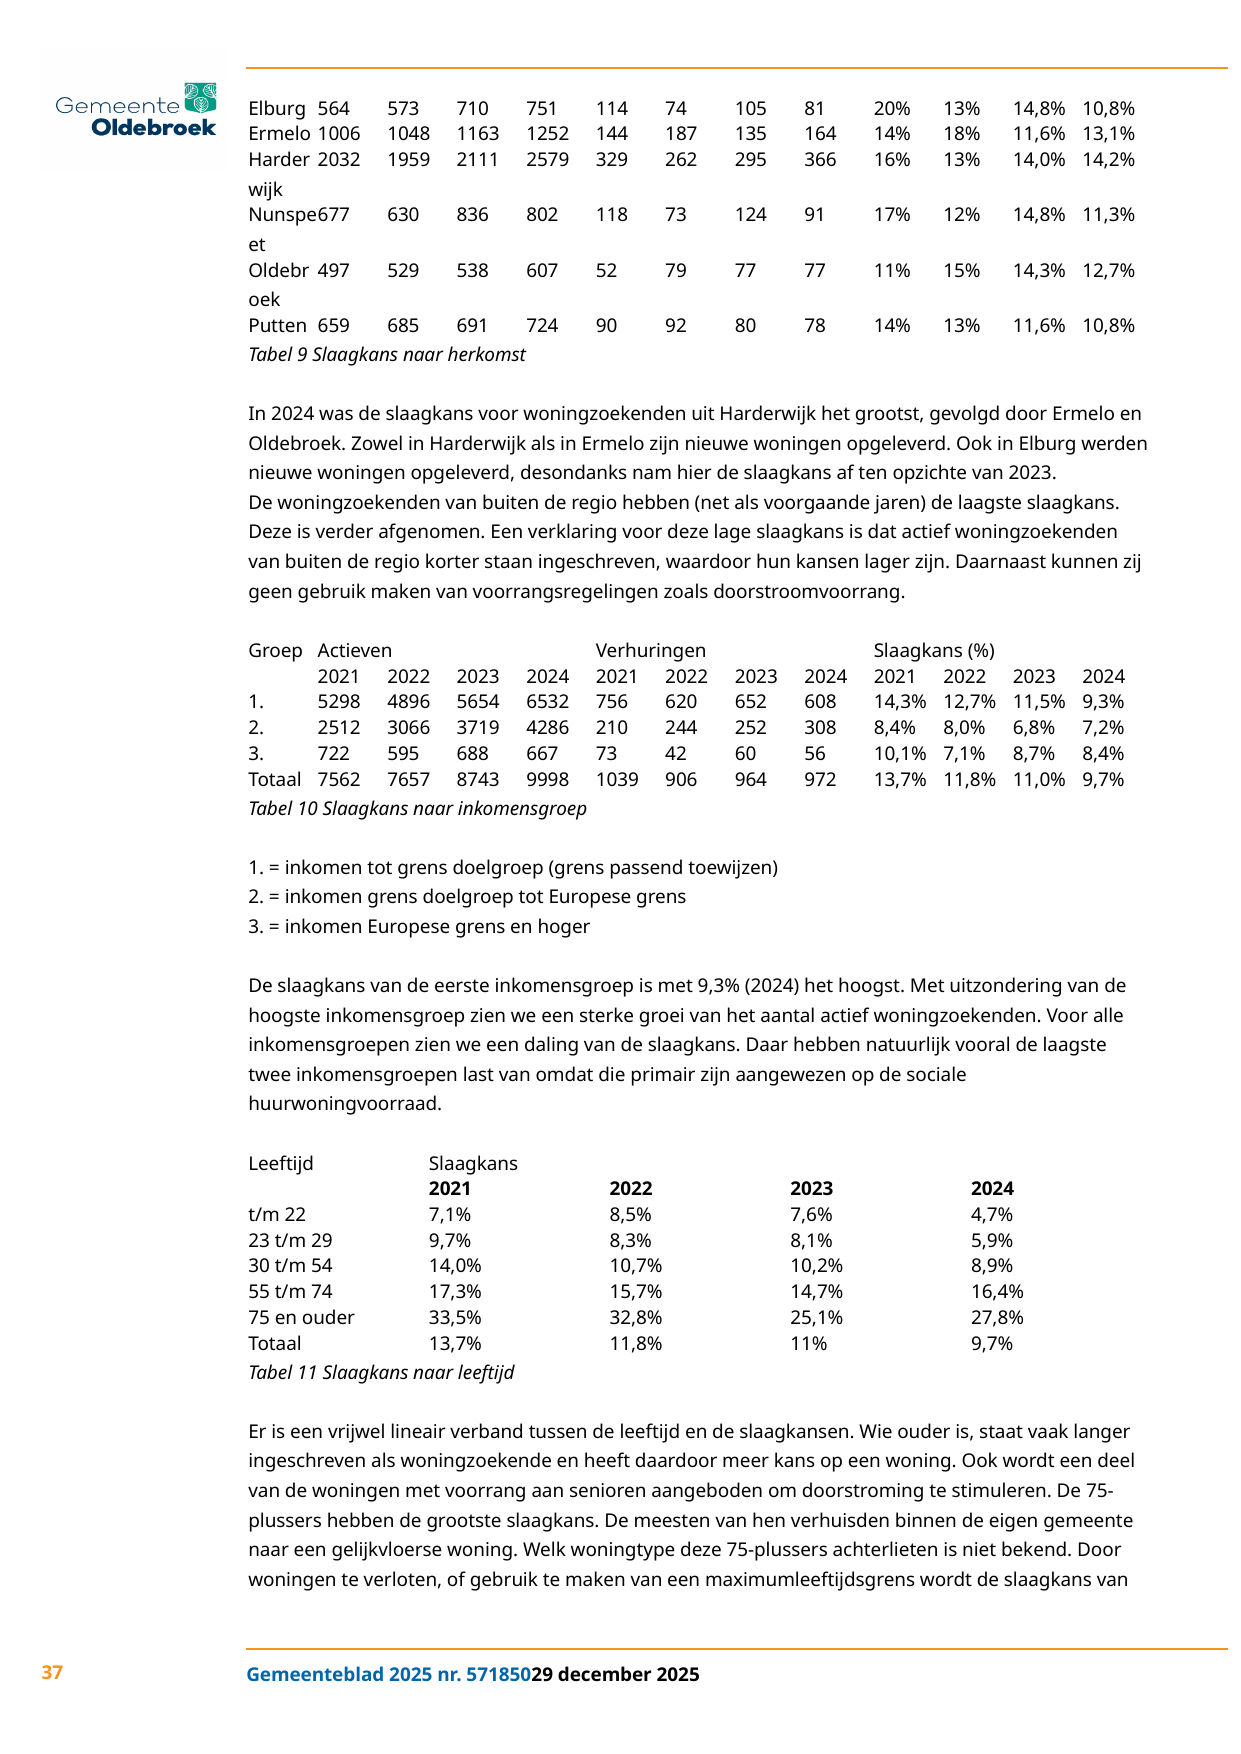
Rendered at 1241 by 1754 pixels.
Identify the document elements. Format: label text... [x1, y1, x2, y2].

table_cell 8,3% [609, 1227, 790, 1253]
table_header Slaagkans [429, 1150, 1152, 1176]
table_cell 295 [735, 146, 804, 202]
table_cell 73 [665, 202, 734, 257]
table_cell 652 [735, 689, 804, 714]
table_cell 308 [804, 714, 873, 740]
text 2. = inkomen grens doelgroep tot Europese grens [248, 883, 1152, 909]
table_cell 5654 [456, 689, 526, 714]
table_cell 23 t/m 29 [248, 1227, 429, 1253]
text Tabel 10 Slaagkans naar inkomensgroep [248, 795, 1152, 820]
table_cell 11,8% [943, 766, 1013, 791]
table_cell 14% [874, 121, 943, 146]
table_cell 1252 [526, 121, 596, 146]
table_cell 620 [665, 689, 734, 714]
table_cell 14,8% [1013, 202, 1082, 257]
table_cell 91 [804, 202, 873, 257]
table_header Leeftijd [248, 1150, 429, 1176]
table_cell 3066 [387, 714, 456, 740]
table_cell 2022 [387, 663, 456, 688]
table_cell 118 [596, 202, 665, 257]
table_cell 667 [526, 740, 596, 766]
table_cell 8743 [456, 766, 526, 791]
text In 2024 was de slaagkans voor woningzoekenden uit Harderwijk het grootst, gevolgd door Ermelo en Oldebroek. Zowel in Harderwijk als in Ermelo zijn nieuwe woningen opgeleverd. Ook in Elburg werden nieuwe woningen opgeleverd, desondanks nam hier de slaagkans af ten opzichte van 2023. [248, 400, 1152, 485]
table_cell 497 [318, 257, 387, 312]
table_cell Putten [248, 312, 317, 338]
table_cell 10,8% [1082, 312, 1152, 338]
table_cell 18% [943, 121, 1013, 146]
table_cell 9,7% [1082, 766, 1152, 791]
table_cell 688 [456, 740, 526, 766]
table_cell 9,3% [1082, 689, 1152, 714]
table_cell 42 [665, 740, 734, 766]
table_cell 13% [943, 146, 1013, 202]
table_cell 2022 [943, 663, 1013, 688]
table_cell 2022 [665, 663, 734, 688]
table_cell 7,1% [943, 740, 1013, 766]
table_cell 244 [665, 714, 734, 740]
text De slaagkans van de eerste inkomensgroep is met 9,3% (2024) het hoogst. Met uitzondering van de hoogste inkomensgroep zien we een sterke groei van het aantal actief woningzoekenden. Voor alle inkomensgroepen zien we een daling van de slaagkans. Daar hebben natuurlijk vooral de laagste twee inkomensgroepen last van omdat die primair zijn aangewezen op de sociale huurwoningvoorraad. [248, 972, 1152, 1116]
table_cell 964 [735, 766, 804, 791]
table_cell 77 [804, 257, 873, 312]
table_cell 329 [596, 146, 665, 202]
table_cell 11,5% [1013, 689, 1082, 714]
table_cell 13% [943, 95, 1013, 121]
table_cell 14,8% [1013, 95, 1082, 121]
table_cell 5,9% [971, 1227, 1152, 1253]
table_cell 2512 [318, 714, 387, 740]
table_cell 52 [596, 257, 665, 312]
table_cell 6532 [526, 689, 596, 714]
table_cell 14,7% [790, 1279, 971, 1304]
text Tabel 11 Slaagkans naar leeftijd [248, 1359, 1152, 1384]
table_cell 14,0% [429, 1253, 609, 1278]
table_cell 16,4% [971, 1279, 1152, 1304]
table_cell Elburg [248, 95, 317, 121]
table_cell 55 t/m 74 [248, 1279, 429, 1304]
table_cell 8,9% [971, 1253, 1152, 1278]
table_cell [248, 663, 317, 688]
table_cell 30 t/m 54 [248, 1253, 429, 1278]
table_cell 8,7% [1013, 740, 1082, 766]
table_cell 17% [874, 202, 943, 257]
text De woningzoekenden van buiten de regio hebben (net als voorgaande jaren) de laagste slaagkans. Deze is verder afgenomen. Een verklaring voor deze lage slaagkans is dat actief woningzoekenden van buiten de regio korter staan ingeschreven, waardoor hun kansen lager zijn. Daarnaast kunnen zij geen gebruik maken van voorrangsregelingen zoals doorstroomvoorrang. [248, 489, 1152, 603]
table_cell 60 [735, 740, 804, 766]
table_cell 2021 [596, 663, 665, 688]
table_header Groep [248, 637, 317, 663]
table_header Slaagkans (%) [874, 637, 1152, 663]
table_cell 9,7% [429, 1227, 609, 1253]
table_cell 81 [804, 95, 873, 121]
table_cell 252 [735, 714, 804, 740]
table_cell 2023 [790, 1176, 971, 1201]
table_cell 7657 [387, 766, 456, 791]
table_cell 836 [456, 202, 526, 257]
table_cell 11,8% [609, 1330, 790, 1356]
table_cell 12,7% [1082, 257, 1152, 312]
table_cell 14,2% [1082, 146, 1152, 202]
table_cell 2021 [874, 663, 943, 688]
table_cell 77 [735, 257, 804, 312]
table_cell 14,3% [1013, 257, 1082, 312]
table_cell 564 [318, 95, 387, 121]
table_cell 2024 [971, 1176, 1152, 1201]
table_cell 2023 [735, 663, 804, 688]
table_cell 74 [665, 95, 734, 121]
text 3. = inkomen Europese grens en hoger [248, 913, 1152, 939]
table_header Verhuringen [596, 637, 873, 663]
table_cell 75 en ouder [248, 1304, 429, 1330]
table_cell 8,0% [943, 714, 1013, 740]
table_cell 595 [387, 740, 456, 766]
table_cell 2022 [609, 1176, 790, 1201]
table_cell Nunspeet [248, 202, 317, 257]
table_cell 12% [943, 202, 1013, 257]
table_cell 187 [665, 121, 734, 146]
table_cell 10,2% [790, 1253, 971, 1278]
table_cell 529 [387, 257, 456, 312]
table_cell 2579 [526, 146, 596, 202]
table_cell 11% [790, 1330, 971, 1356]
table_cell 11,0% [1013, 766, 1082, 791]
table_cell 2021 [429, 1176, 609, 1201]
table_cell 3. [248, 740, 317, 766]
table_cell 79 [665, 257, 734, 312]
table_cell 11,3% [1082, 202, 1152, 257]
table_cell 8,5% [609, 1201, 790, 1227]
table_cell 2032 [318, 146, 387, 202]
table_cell 972 [804, 766, 873, 791]
table_cell 1048 [387, 121, 456, 146]
table_cell 114 [596, 95, 665, 121]
table_cell Ermelo [248, 121, 317, 146]
table_cell 12,7% [943, 689, 1013, 714]
table_cell 2111 [456, 146, 526, 202]
table_cell 1163 [456, 121, 526, 146]
table_cell 2024 [804, 663, 873, 688]
table_cell 56 [804, 740, 873, 766]
table_cell 262 [665, 146, 734, 202]
table_cell 1959 [387, 146, 456, 202]
table_cell 16% [874, 146, 943, 202]
table_cell 5298 [318, 689, 387, 714]
table_header Actieven [318, 637, 596, 663]
table_cell Totaal [248, 766, 317, 791]
table_cell 659 [318, 312, 387, 338]
table_cell 2024 [526, 663, 596, 688]
table_cell t/m 22 [248, 1201, 429, 1227]
table_cell 4,7% [971, 1201, 1152, 1227]
table_cell 4286 [526, 714, 596, 740]
table_cell 17,3% [429, 1279, 609, 1304]
table_cell 11,6% [1013, 312, 1082, 338]
table_cell 13,7% [874, 766, 943, 791]
table_cell 6,8% [1013, 714, 1082, 740]
table_cell 90 [596, 312, 665, 338]
table_cell 15% [943, 257, 1013, 312]
table_cell 3719 [456, 714, 526, 740]
table_cell 756 [596, 689, 665, 714]
text 1. = inkomen tot grens doelgroep (grens passend toewijzen) [248, 854, 1152, 879]
table_cell 135 [735, 121, 804, 146]
table_cell 25,1% [790, 1304, 971, 1330]
table_cell 164 [804, 121, 873, 146]
table_cell 2021 [318, 663, 387, 688]
table_cell 92 [665, 312, 734, 338]
table_cell 724 [526, 312, 596, 338]
table_cell 1. [248, 689, 317, 714]
table_cell 8,4% [874, 714, 943, 740]
table_cell 13,7% [429, 1330, 609, 1356]
table_cell 9998 [526, 766, 596, 791]
table_cell 14% [874, 312, 943, 338]
table_cell 7,2% [1082, 714, 1152, 740]
table_cell 27,8% [971, 1304, 1152, 1330]
table_cell 573 [387, 95, 456, 121]
table_cell 366 [804, 146, 873, 202]
table_cell 14,3% [874, 689, 943, 714]
table_cell Totaal [248, 1330, 429, 1356]
table_cell Oldebroek [248, 257, 317, 312]
table_cell 2024 [1082, 663, 1152, 688]
table_cell 10,1% [874, 740, 943, 766]
table_cell 2023 [1013, 663, 1082, 688]
table_cell 630 [387, 202, 456, 257]
table_cell 13,1% [1082, 121, 1152, 146]
table_cell 677 [318, 202, 387, 257]
table_cell 685 [387, 312, 456, 338]
table_cell 8,4% [1082, 740, 1152, 766]
table_cell 7,1% [429, 1201, 609, 1227]
table_cell 13% [943, 312, 1013, 338]
table_cell 11% [874, 257, 943, 312]
table_cell 722 [318, 740, 387, 766]
table_cell 33,5% [429, 1304, 609, 1330]
table_cell 710 [456, 95, 526, 121]
table_cell 607 [526, 257, 596, 312]
text Er is een vrijwel lineair verband tussen de leeftijd en de slaagkansen. Wie ouder is, staat vaak langer ingeschreven als woningzoekende en heeft daardoor meer kans op een woning. Ook wordt een deel van de woningen met voorrang aan senioren aangeboden om doorstroming te stimuleren. De 75-plussers hebben de grootste slaagkans. De meesten van hen verhuisden binnen de eigen gemeente naar een gelijkvloerse woning. Welk woningtype deze 75-plussers achterlieten is niet bekend. Door woningen te verloten, of gebruik te maken van een maximumleeftijdsgrens wordt de slaagkans van [248, 1418, 1152, 1592]
table_cell 1039 [596, 766, 665, 791]
table_cell 1006 [318, 121, 387, 146]
table_cell 78 [804, 312, 873, 338]
table_cell 906 [665, 766, 734, 791]
picture [41, 47, 231, 172]
table_cell 691 [456, 312, 526, 338]
table_cell 7562 [318, 766, 387, 791]
text Tabel 9 Slaagkans naar herkomst [248, 341, 1152, 367]
table_cell 4896 [387, 689, 456, 714]
table_cell 210 [596, 714, 665, 740]
table_cell 8,1% [790, 1227, 971, 1253]
table_cell 80 [735, 312, 804, 338]
table_cell 2. [248, 714, 317, 740]
table_cell 802 [526, 202, 596, 257]
table_cell 144 [596, 121, 665, 146]
table_cell 14,0% [1013, 146, 1082, 202]
table_cell 7,6% [790, 1201, 971, 1227]
table_cell 608 [804, 689, 873, 714]
table_cell 124 [735, 202, 804, 257]
table_cell 538 [456, 257, 526, 312]
table_cell [248, 1176, 429, 1201]
table_cell 15,7% [609, 1279, 790, 1304]
table_cell 11,6% [1013, 121, 1082, 146]
table_cell 105 [735, 95, 804, 121]
table_cell 9,7% [971, 1330, 1152, 1356]
table_cell 751 [526, 95, 596, 121]
table_cell 10,7% [609, 1253, 790, 1278]
table_cell Harderwijk [248, 146, 317, 202]
table_cell 73 [596, 740, 665, 766]
table_cell 10,8% [1082, 95, 1152, 121]
table_cell 32,8% [609, 1304, 790, 1330]
table_cell 20% [874, 95, 943, 121]
table_cell 2023 [456, 663, 526, 688]
